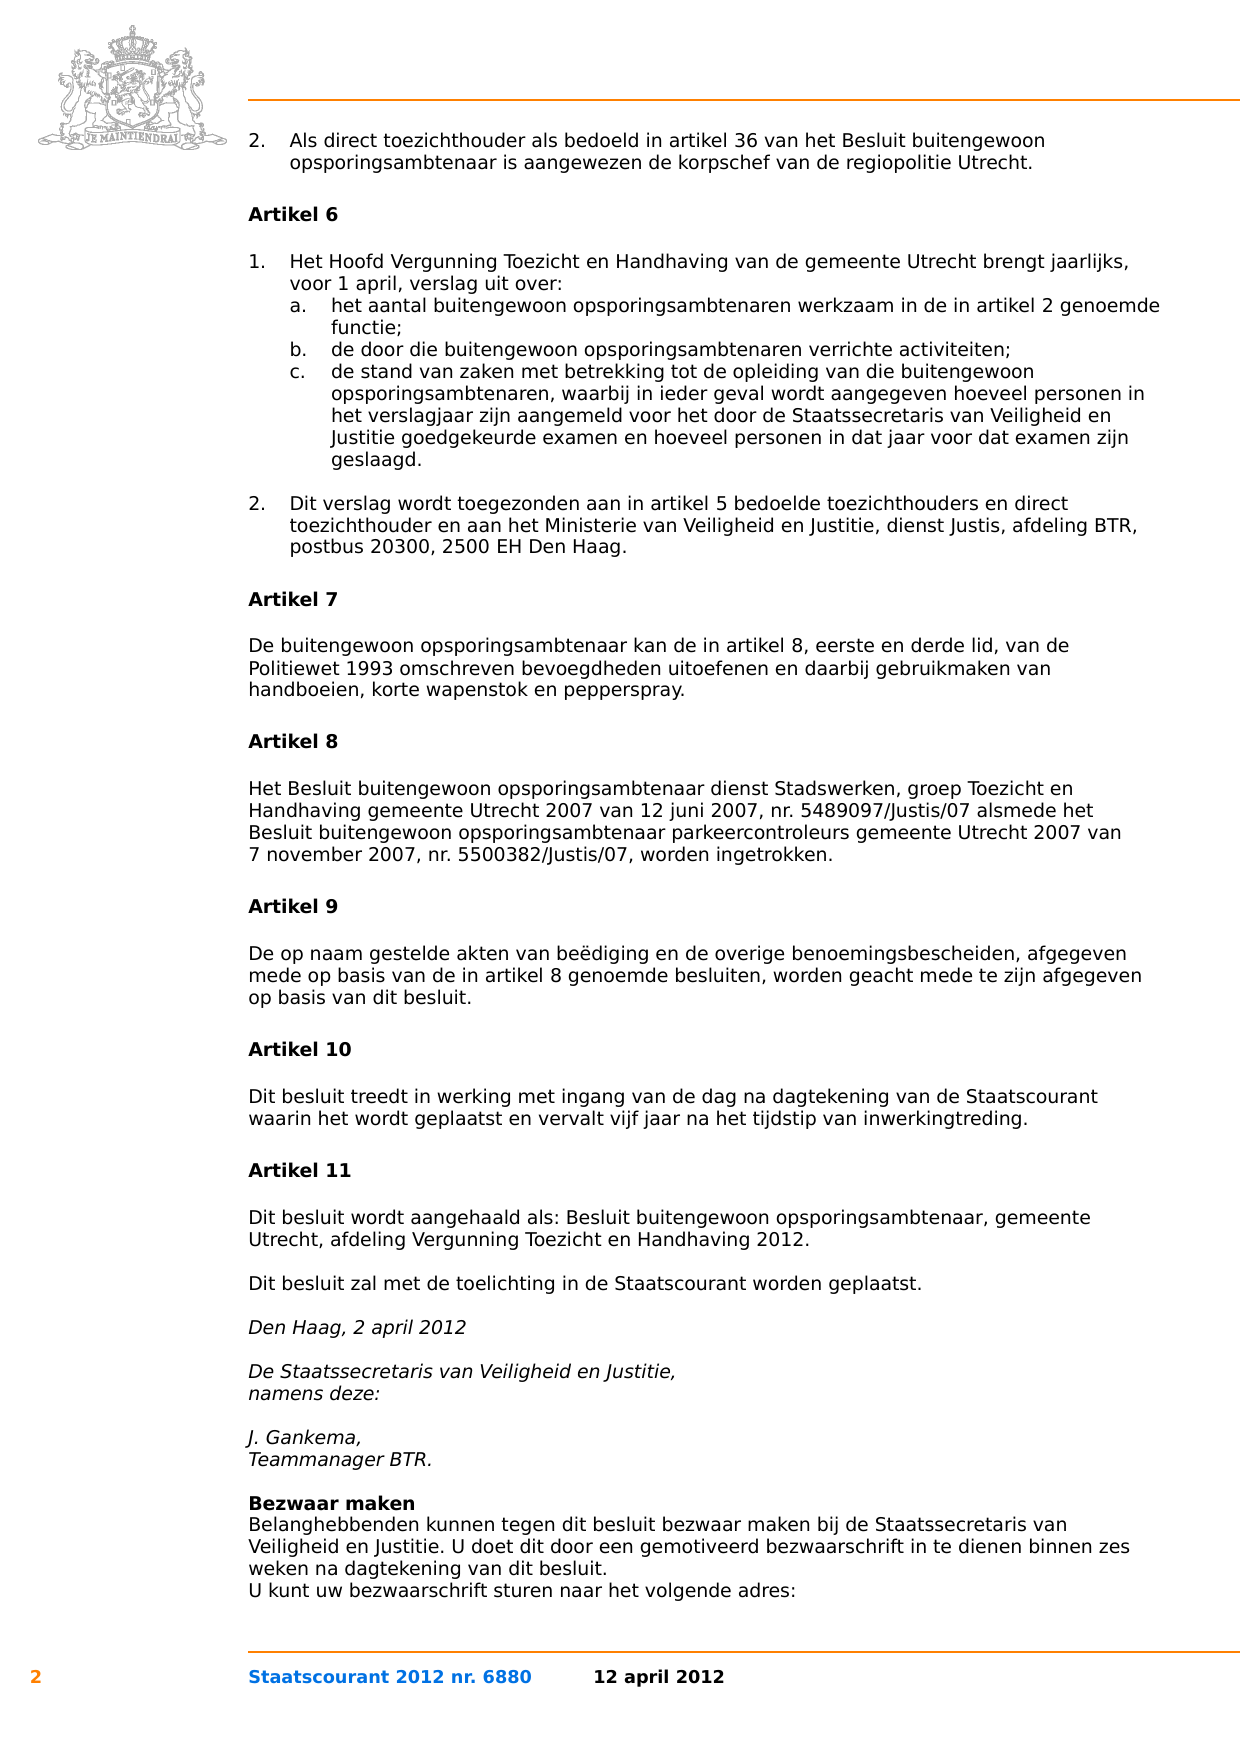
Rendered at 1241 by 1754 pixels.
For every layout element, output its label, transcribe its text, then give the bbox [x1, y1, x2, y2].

text De op naam gestelde akten van beëdiging en de overige benoemingsbescheiden, afgegeven mede op basis van de in artikel 8 genoemde besluiten, worden geacht mede te zijn afgegeven op basis van dit besluit. [248, 943, 1163, 1009]
text a. het aantal buitengewoon opsporingsambtenaren werkzaam in de in artikel 2 genoemde functie; [289, 295, 1163, 339]
text 2. Als direct toezichthouder als bedoeld in artikel 36 van het Besluit buitengewoon opsporingsambtenaar is aangewezen de korpschef van de regiopolitie Utrecht. [248, 130, 1163, 174]
subtitle Artikel 8 [248, 731, 1163, 753]
subtitle Artikel 11 [248, 1160, 1163, 1182]
text Het Besluit buitengewoon opsporingsambtenaar dienst Stadswerken, groep Toezicht en Handhaving gemeente Utrecht 2007 van 12 juni 2007, nr. 5489097/Justis/07 alsmede het Besluit buitengewoon opsporingsambtenaar parkeercontroleurs gemeente Utrecht 2007 van 7 november 2007, nr. 5500382/Justis/07, worden ingetrokken. [248, 778, 1163, 866]
text Dit besluit zal met de toelichting in de Staatscourant worden geplaatst. [248, 1273, 1163, 1295]
text c. de stand van zaken met betrekking tot de opleiding van die buitengewoon opsporingsambtenaren, waarbij in ieder geval wordt aangegeven hoeveel personen in het verslagjaar zijn aangemeld voor het door de Staatssecretaris van Veiligheid en Justitie goedgekeurde examen en hoeveel personen in dat jaar voor dat examen zijn geslaagd. [289, 361, 1163, 471]
picture [38, 25, 227, 150]
subtitle Artikel 6 [248, 204, 1163, 226]
text 1. Het Hoofd Vergunning Toezicht en Handhaving van de gemeente Utrecht brengt jaarlijks, voor 1 april, verslag uit over: [248, 251, 1163, 295]
text Dit besluit wordt aangehaald als: Besluit buitengewoon opsporingsambtenaar, gemeente Utrecht, afdeling Vergunning Toezicht en Handhaving 2012. [248, 1207, 1163, 1251]
text Belanghebbenden kunnen tegen dit besluit bezwaar maken bij de Staatssecretaris van Veiligheid en Justitie. U doet dit door een gemotiveerd bezwaarschrift in te dienen binnen zes weken na dagtekening van dit besluit. [248, 1514, 1163, 1580]
subtitle Artikel 9 [248, 896, 1163, 918]
subtitle Artikel 10 [248, 1039, 1163, 1061]
text Bezwaar maken [248, 1492, 1163, 1514]
subtitle Artikel 7 [248, 588, 1163, 610]
text Dit besluit treedt in werking met ingang van de dag na dagtekening van de Staatscourant waarin het wordt geplaatst en vervalt vijf jaar na het tijdstip van inwerkingtreding. [248, 1086, 1163, 1130]
text Den Haag, 2 april 2012 [248, 1317, 1163, 1339]
text 2. Dit verslag wordt toegezonden aan in artikel 5 bedoelde toezichthouders en direct toezichthouder en aan het Ministerie van Veiligheid en Justitie, dienst Justis, afdeling BTR, postbus 20300, 2500 EH Den Haag. [248, 492, 1163, 558]
text U kunt uw bezwaarschrift sturen naar het volgende adres: [248, 1580, 1163, 1602]
text b. de door die buitengewoon opsporingsambtenaren verrichte activiteiten; [289, 339, 1163, 361]
text De Staatssecretaris van Veiligheid en Justitie, namens deze: J. Gankema, Teammanager BTR. [248, 1361, 1163, 1471]
text De buitengewoon opsporingsambtenaar kan de in artikel 8, eerste en derde lid, van de Politiewet 1993 omschreven bevoegdheden uitoefenen en daarbij gebruikmaken van handboeien, korte wapenstok en pepperspray. [248, 635, 1163, 701]
